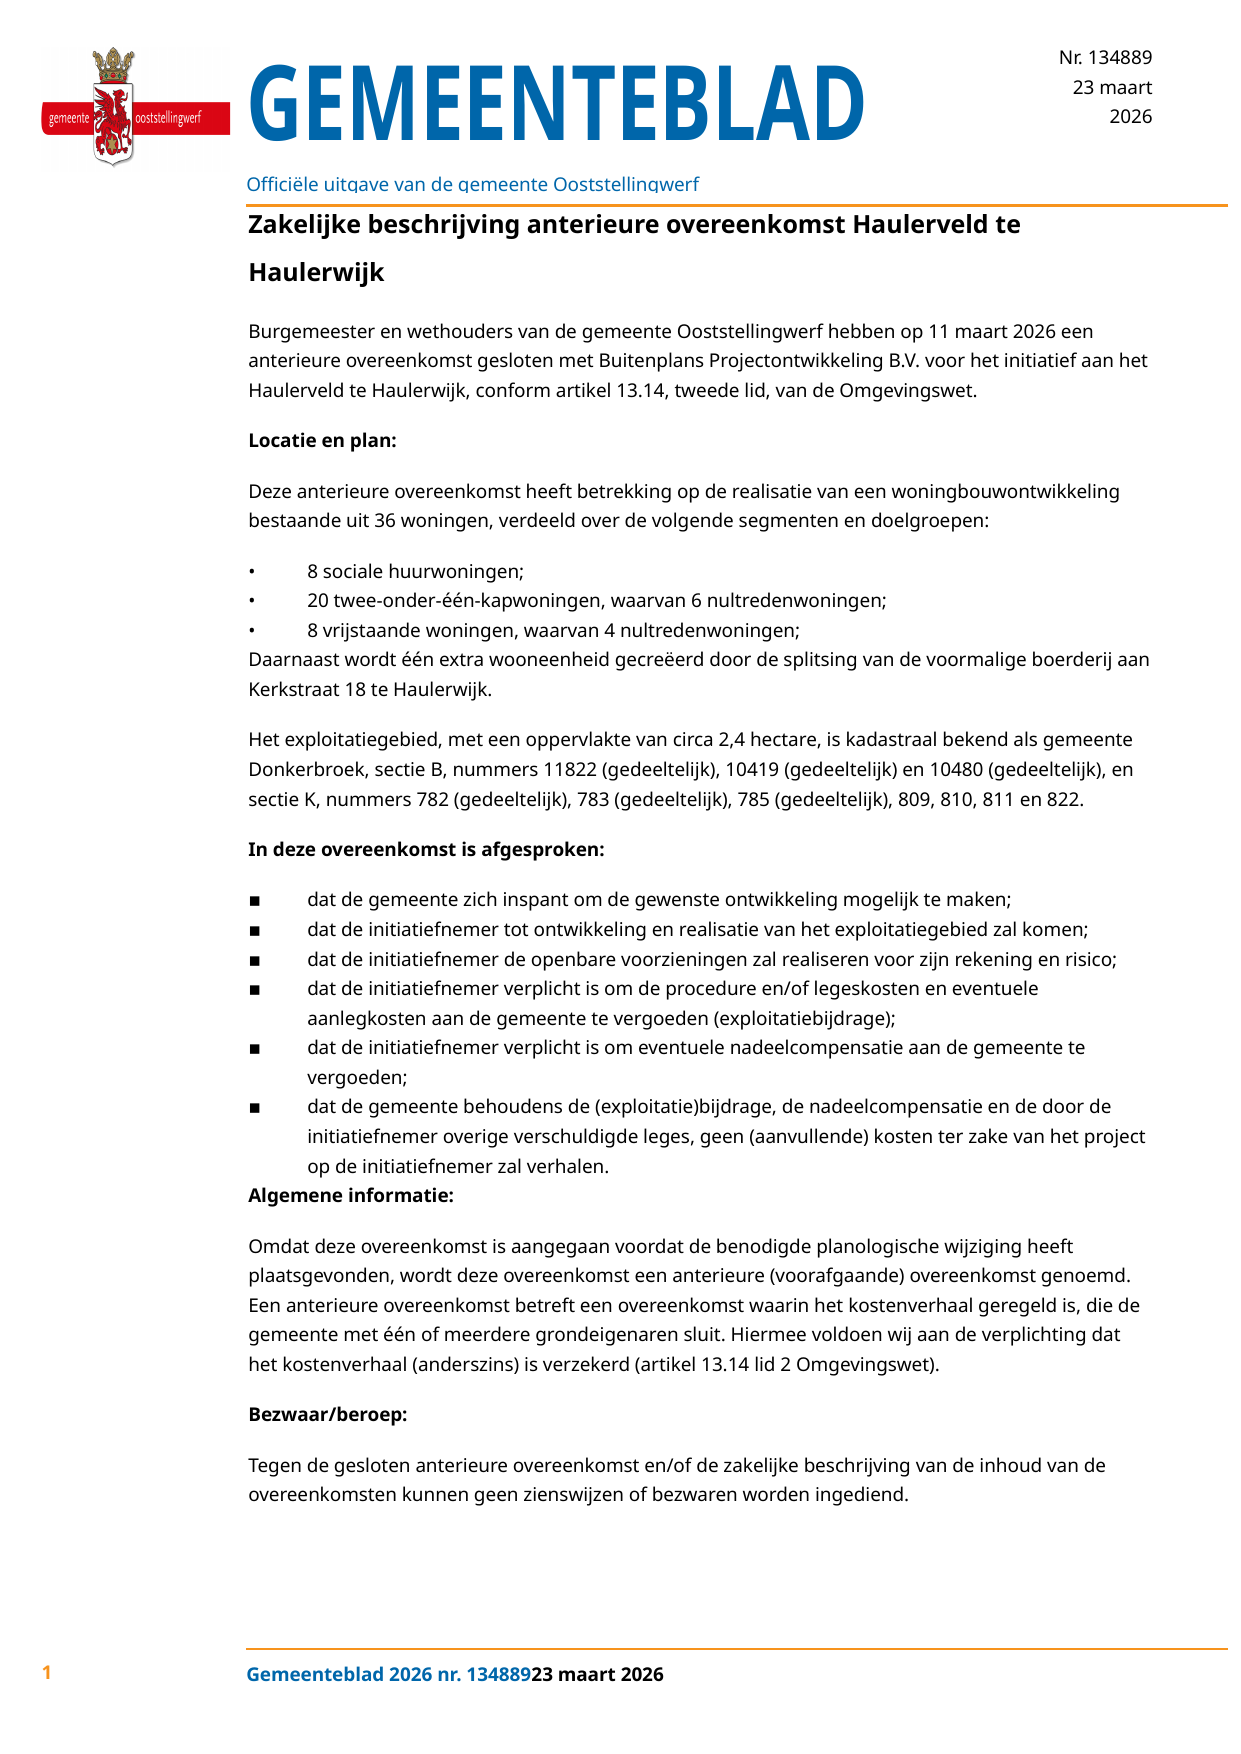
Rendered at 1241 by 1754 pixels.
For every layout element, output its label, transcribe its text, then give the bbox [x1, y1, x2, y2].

text Bezwaar/beroep: [248, 1402, 1152, 1427]
text Algemene informatie: [248, 1182, 1152, 1208]
list 8 sociale huurwoningen; [248, 558, 1152, 584]
list dat de initiatiefnemer de openbare voorzieningen zal realiseren voor zijn rekening en risico; [248, 946, 1152, 972]
text Burgemeester en wethouders van de gemeente Ooststellingwerf hebben op 11 maart 2026 een anterieure overeenkomst gesloten met Buitenplans Projectontwikkeling B.V. voor het initiatief aan het Haulerveld te Haulerwijk, conform artikel 13.14, tweede lid, van de Omgevingswet. [248, 318, 1152, 403]
list dat de initiatiefnemer verplicht is om de procedure en/of legeskosten en eventuele aanlegkosten aan de gemeente te vergoeden (exploitatiebijdrage); [248, 975, 1152, 1031]
list dat de initiatiefnemer tot ontwikkeling en realisatie van het exploitatiegebied zal komen; [248, 916, 1152, 942]
list 20 twee-onder-één-kapwoningen, waarvan 6 nultredenwoningen; [248, 587, 1152, 613]
text Tegen de gesloten anterieure overeenkomst en/of de zakelijke beschrijving van de inhoud van de overeenkomsten kunnen geen zienswijzen of bezwaren worden ingediend. [248, 1452, 1152, 1507]
text Locatie en plan: [248, 427, 1152, 453]
list dat de initiatiefnemer verplicht is om eventuele nadeelcompensatie aan de gemeente te vergoeden; [248, 1034, 1152, 1090]
picture [41, 47, 231, 172]
text Het exploitatiegebied, met een oppervlakte van circa 2,4 hectare, is kadastraal bekend als gemeente Donkerbroek, sectie B, nummers 11822 (gedeeltelijk), 10419 (gedeeltelijk) en 10480 (gedeeltelijk), en sectie K, nummers 782 (gedeeltelijk), 783 (gedeeltelijk), 785 (gedeeltelijk), 809, 810, 811 en 822. [248, 727, 1152, 812]
list 8 vrijstaande woningen, waarvan 4 nultredenwoningen; [248, 617, 1152, 643]
text Daarnaast wordt één extra wooneenheid gecreëerd door de splitsing van de voormalige boerderij aan Kerkstraat 18 te Haulerwijk. [248, 647, 1152, 702]
text Zakelijke beschrijving anterieure overeenkomst Haulerveld te Haulerwijk [248, 207, 1152, 288]
text Omdat deze overeenkomst is aangegaan voordat de benodigde planologische wijziging heeft plaatsgevonden, wordt deze overeenkomst een anterieure (voorafgaande) overeenkomst genoemd. Een anterieure overeenkomst betreft een overeenkomst waarin het kostenverhaal geregeld is, die de gemeente met één of meerdere grondeigenaren sluit. Hiermee voldoen wij aan de verplichting dat het kostenverhaal (anderszins) is verzekerd (artikel 13.14 lid 2 Omgevingswet). [248, 1233, 1152, 1377]
list dat de gemeente behoudens de (exploitatie)bijdrage, de nadeelcompensatie en de door de initiatiefnemer overige verschuldigde leges, geen (aanvullende) kosten ter zake van het project op de initiatiefnemer zal verhalen. [248, 1094, 1152, 1179]
list dat de gemeente zich inspant om de gewenste ontwikkeling mogelijk te maken; [248, 887, 1152, 912]
text Deze anterieure overeenkomst heeft betrekking op de realisatie van een woningbouwontwikkeling bestaande uit 36 woningen, verdeeld over de volgende segmenten en doelgroepen: [248, 478, 1152, 533]
text In deze overeenkomst is afgesproken: [248, 836, 1152, 862]
